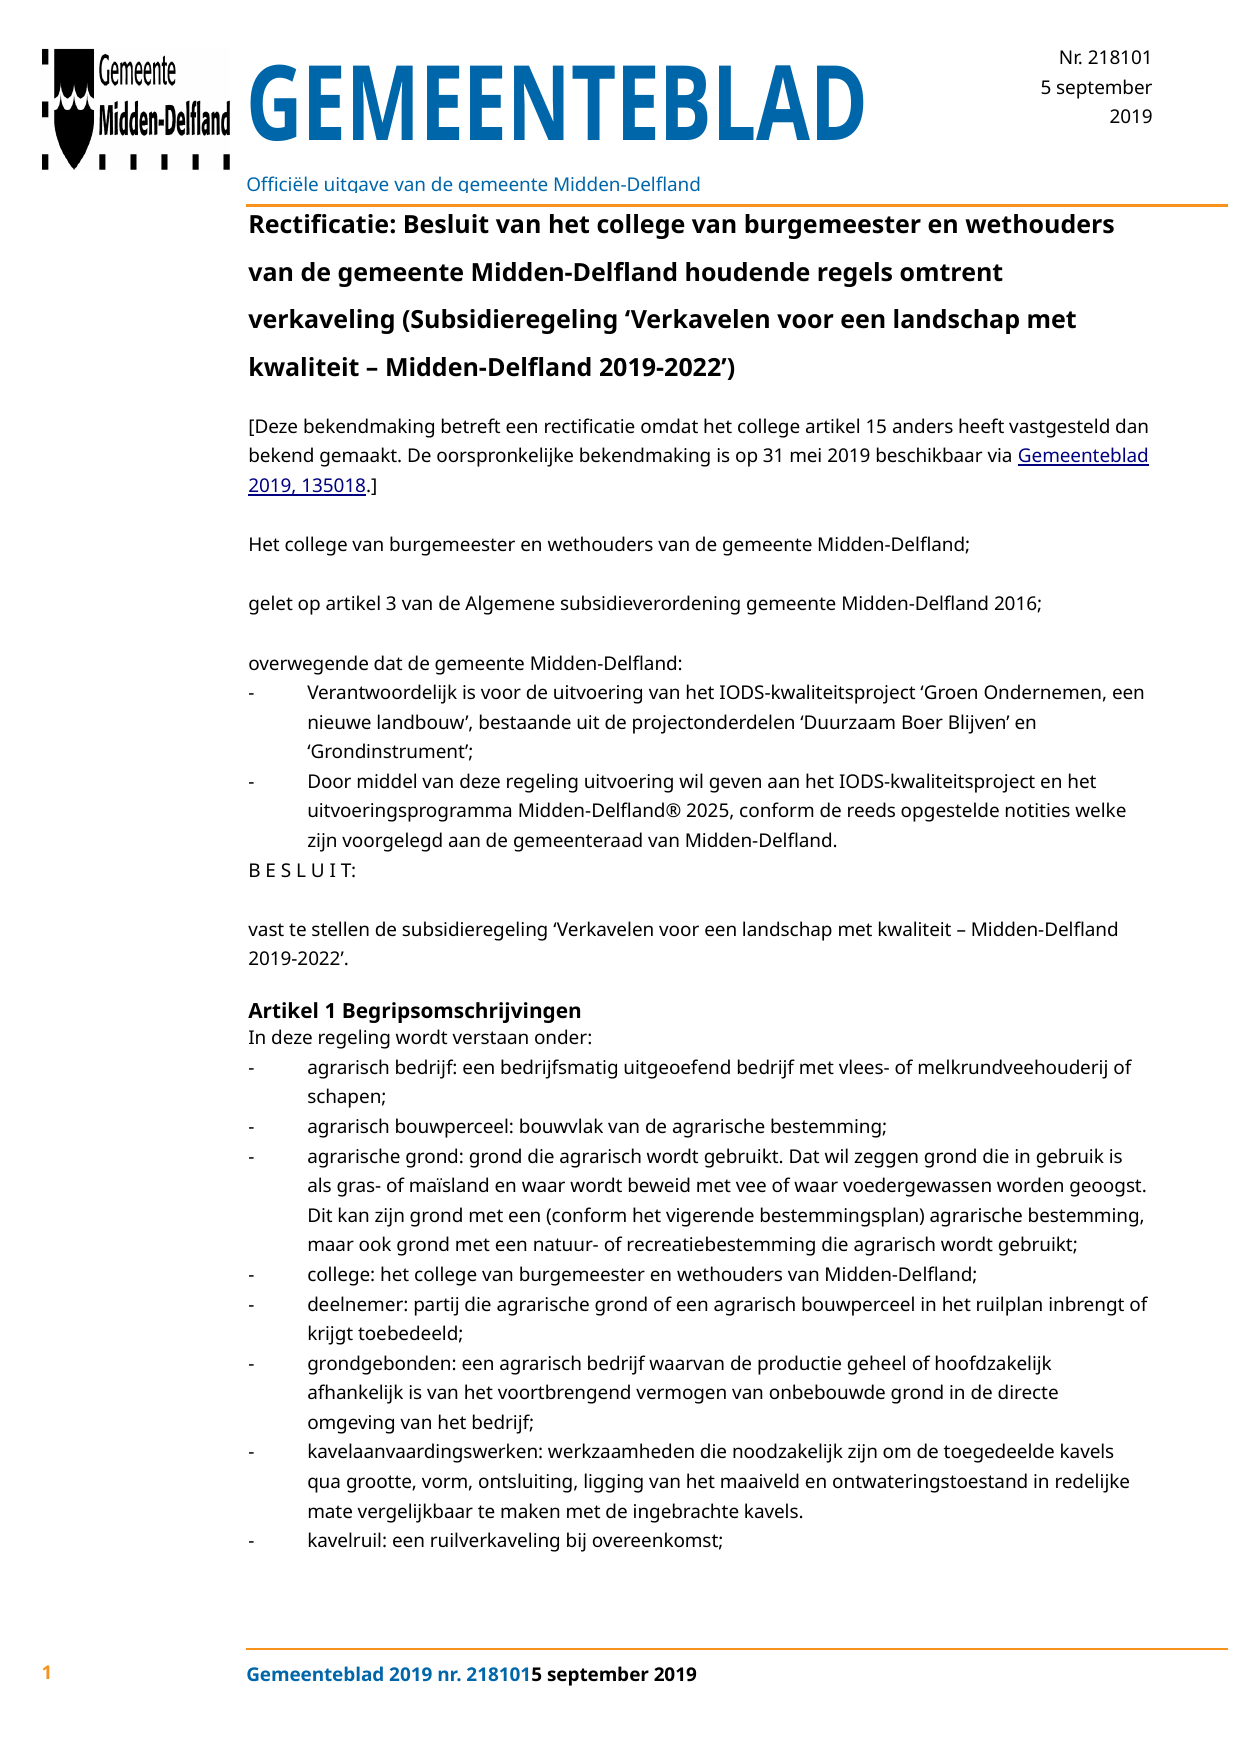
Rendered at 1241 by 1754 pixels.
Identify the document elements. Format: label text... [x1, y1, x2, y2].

text overwegende dat de gemeente Midden-Delfland: [248, 650, 1152, 676]
list agrarisch bouwperceel: bouwvlak van de agrarische bestemming; [248, 1113, 1152, 1139]
list agrarisch bedrijf: een bedrijfsmatig uitgeoefend bedrijf met vlees- of melkrundveehouderij of schapen; [248, 1054, 1152, 1109]
text Rectificatie: Besluit van het college van burgemeester en wethouders van de gemeente Midden-Delfland houdende regels omtrent verkaveling (Subsidieregeling ‘Verkavelen voor een landschap met kwaliteit – Midden-Delfland 2019-2022’) [248, 207, 1152, 384]
text Artikel 1 Begripsomschrijvingen [248, 996, 1152, 1024]
list deelnemer: partij die agrarische grond of een agrarisch bouwperceel in het ruilplan inbrengt of krijgt toebedeeld; [248, 1291, 1152, 1346]
text [Deze bekendmaking betreft een rectificatie omdat het college artikel 15 anders heeft vastgesteld dan bekend gemaakt. De oorspronkelijke bekendmaking is op 31 mei 2019 beschikbaar via Gemeenteblad 2019, 135018.] [248, 413, 1152, 498]
text vast te stellen de subsidieregeling ‘Verkavelen voor een landschap met kwaliteit – Midden-Delfland 2019-2022’. [248, 916, 1152, 971]
list kavelaanvaardingswerken: werkzaamheden die noodzakelijk zijn om de toegedeelde kavels qua grootte, vorm, ontsluiting, ligging van het maaiveld en ontwateringstoestand in redelijke mate vergelijkbaar te maken met de ingebrachte kavels. [248, 1439, 1152, 1523]
list grondgebonden: een agrarisch bedrijf waarvan de productie geheel of hoofdzakelijk afhankelijk is van het voortbrengend vermogen van onbebouwde grond in de directe omgeving van het bedrijf; [248, 1350, 1152, 1435]
text In deze regeling wordt verstaan onder: [248, 1024, 1152, 1050]
text Het college van burgemeester en wethouders van de gemeente Midden-Delfland; [248, 531, 1152, 557]
list kavelruil: een ruilverkaveling bij overeenkomst; [248, 1527, 1152, 1553]
list Verantwoordelijk is voor de uitvoering van het IODS-kwaliteitsproject ‘Groen Ondernemen, een nieuwe landbouw’, bestaande uit de projectonderdelen ‘Duurzaam Boer Blijven’ en ‘Grondinstrument’; [248, 679, 1152, 764]
list Door middel van deze regeling uitvoering wil geven aan het IODS-kwaliteitsproject en het uitvoeringsprogramma Midden-Delfland® 2025, conform de reeds opgestelde notities welke zijn voorgelegd aan de gemeenteraad van Midden-Delfland. [248, 768, 1152, 853]
list agrarische grond: grond die agrarisch wordt gebruikt. Dat wil zeggen grond die in gebruik is als gras- of maïsland en waar wordt beweid met vee of waar voedergewassen worden geoogst. Dit kan zijn grond met een (conform het vigerende bestemmingsplan) agrarische bestemming, maar ook grond met een natuur- of recreatiebestemming die agrarisch wordt gebruikt; [248, 1143, 1152, 1257]
list college: het college van burgemeester en wethouders van Midden-Delfland; [248, 1261, 1152, 1287]
text gelet op artikel 3 van de Algemene subsidieverordening gemeente Midden-Delfland 2016; [248, 591, 1152, 616]
text B E S L U I T: [248, 857, 1152, 883]
picture [41, 47, 231, 172]
